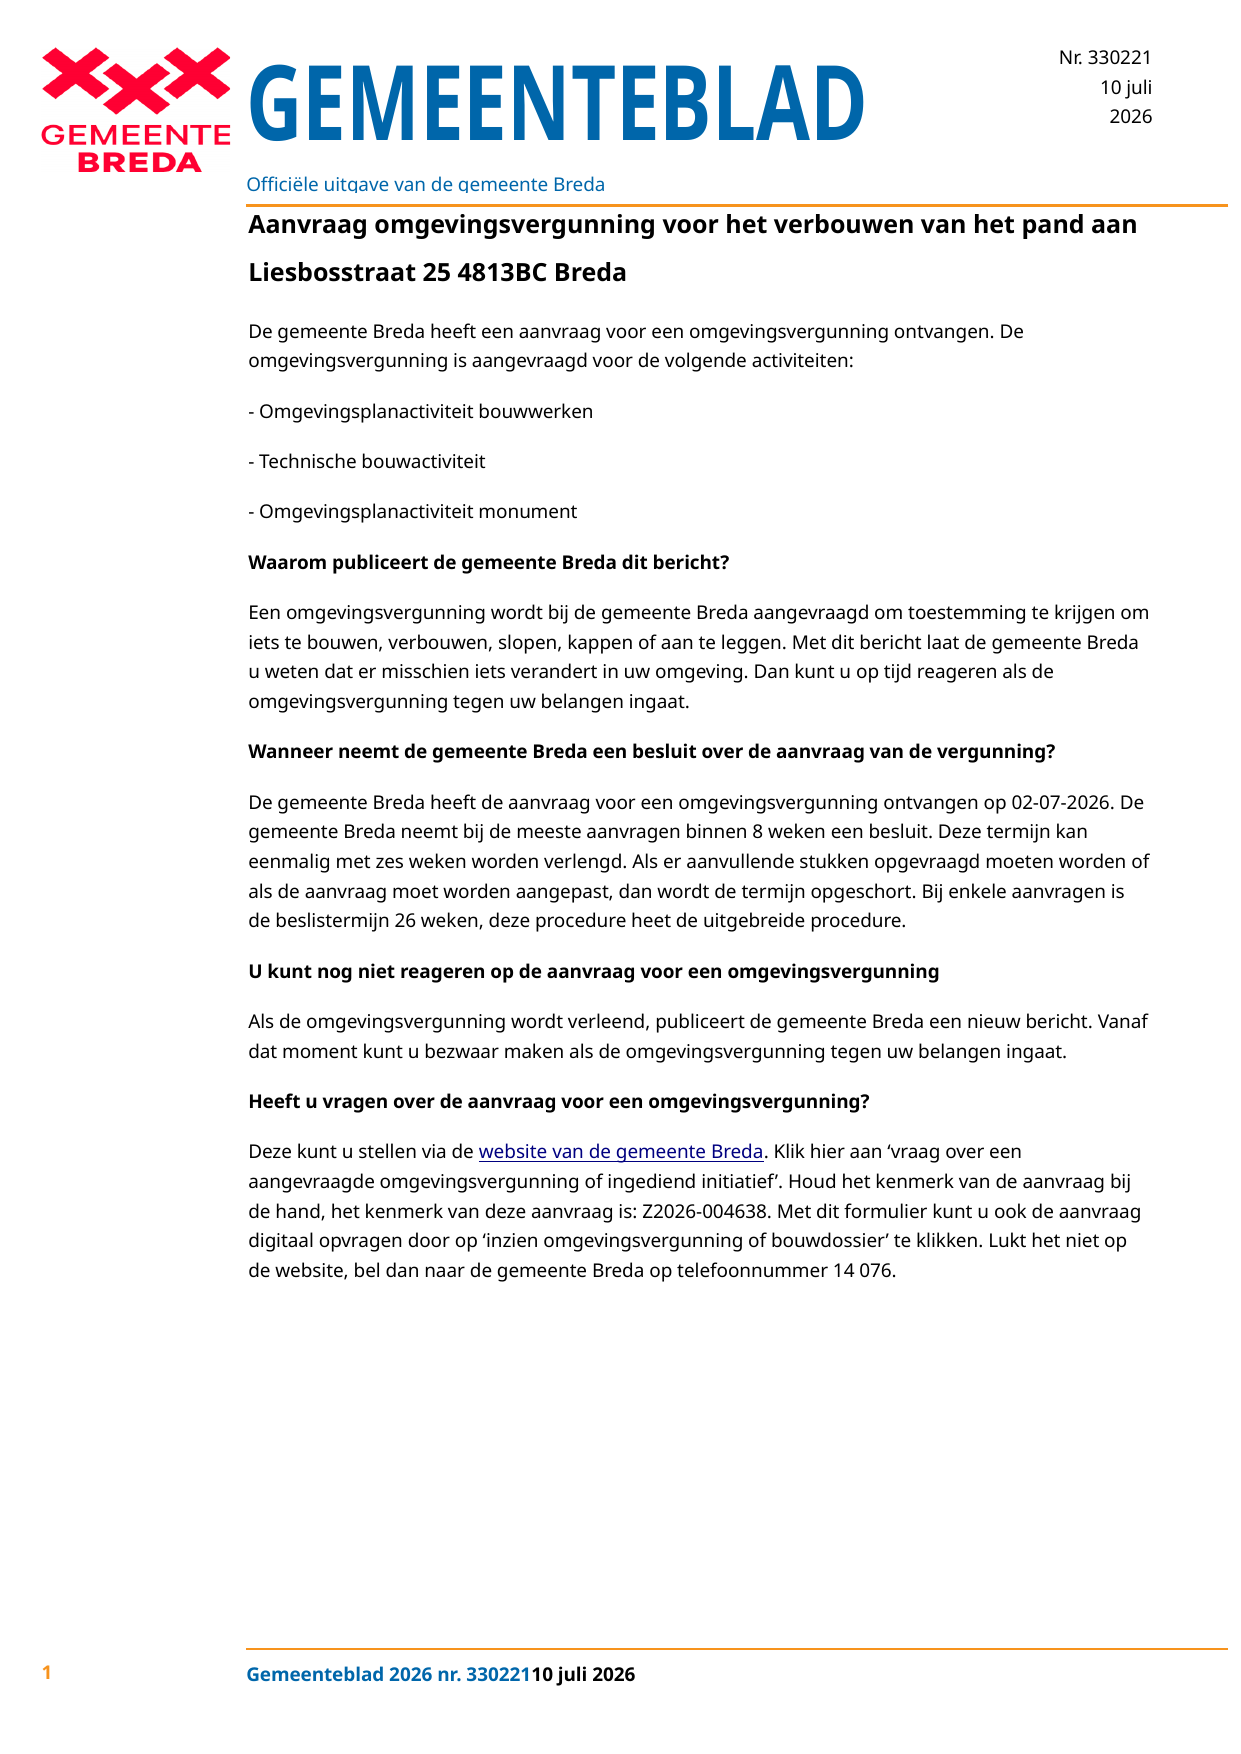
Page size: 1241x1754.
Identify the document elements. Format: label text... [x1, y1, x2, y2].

text Wanneer neemt de gemeente Breda een besluit over de aanvraag van de vergunning? [248, 739, 1152, 764]
text De gemeente Breda heeft een aanvraag voor een omgevingsvergunning ontvangen. De omgevingsvergunning is aangevraagd voor de volgende activiteiten: [248, 318, 1152, 373]
text Aanvraag omgevingsvergunning voor het verbouwen van het pand aan Liesbosstraat 25 4813BC Breda [248, 207, 1152, 288]
text - Omgevingsplanactiviteit monument [248, 499, 1152, 524]
text Als de omgevingsvergunning wordt verleend, publiceert de gemeente Breda een nieuw bericht. Vanaf dat moment kunt u bezwaar maken als de omgevingsvergunning tegen uw belangen ingaat. [248, 1008, 1152, 1064]
text Heeft u vragen over de aanvraag voor een omgevingsvergunning? [248, 1088, 1152, 1114]
text Waarom publiceert de gemeente Breda dit bericht? [248, 549, 1152, 575]
text De gemeente Breda heeft de aanvraag voor een omgevingsvergunning ontvangen op 02-07-2026. De gemeente Breda neemt bij de meeste aanvragen binnen 8 weken een besluit. Deze termijn kan eenmalig met zes weken worden verlengd. Als er aanvullende stukken opgevraagd moeten worden of als de aanvraag moet worden aangepast, dan wordt de termijn opgeschort. Bij enkele aanvragen is de beslistermijn 26 weken, deze procedure heet de uitgebreide procedure. [248, 789, 1152, 933]
picture [41, 47, 231, 172]
text - Technische bouwactiviteit [248, 448, 1152, 474]
text - Omgevingsplanactiviteit bouwwerken [248, 398, 1152, 424]
text U kunt nog niet reageren op de aanvraag voor een omgevingsvergunning [248, 958, 1152, 984]
text Deze kunt u stellen via de website van de gemeente Breda. Klik hier aan ‘vraag over een aangevraagde omgevingsvergunning of ingediend initiatief’. Houd het kenmerk van de aanvraag bij de hand, het kenmerk van deze aanvraag is: Z2026-004638. Met dit formulier kunt u ook de aanvraag digitaal opvragen door op ‘inzien omgevingsvergunning of bouwdossier’ te klikken. Lukt het niet op de website, bel dan naar de gemeente Breda op telefoonnummer 14 076. [248, 1139, 1152, 1283]
text Een omgevingsvergunning wordt bij de gemeente Breda aangevraagd om toestemming te krijgen om iets te bouwen, verbouwen, slopen, kappen of aan te leggen. Met dit bericht laat de gemeente Breda u weten dat er misschien iets verandert in uw omgeving. Dan kunt u op tijd reageren als de omgevingsvergunning tegen uw belangen ingaat. [248, 599, 1152, 714]
